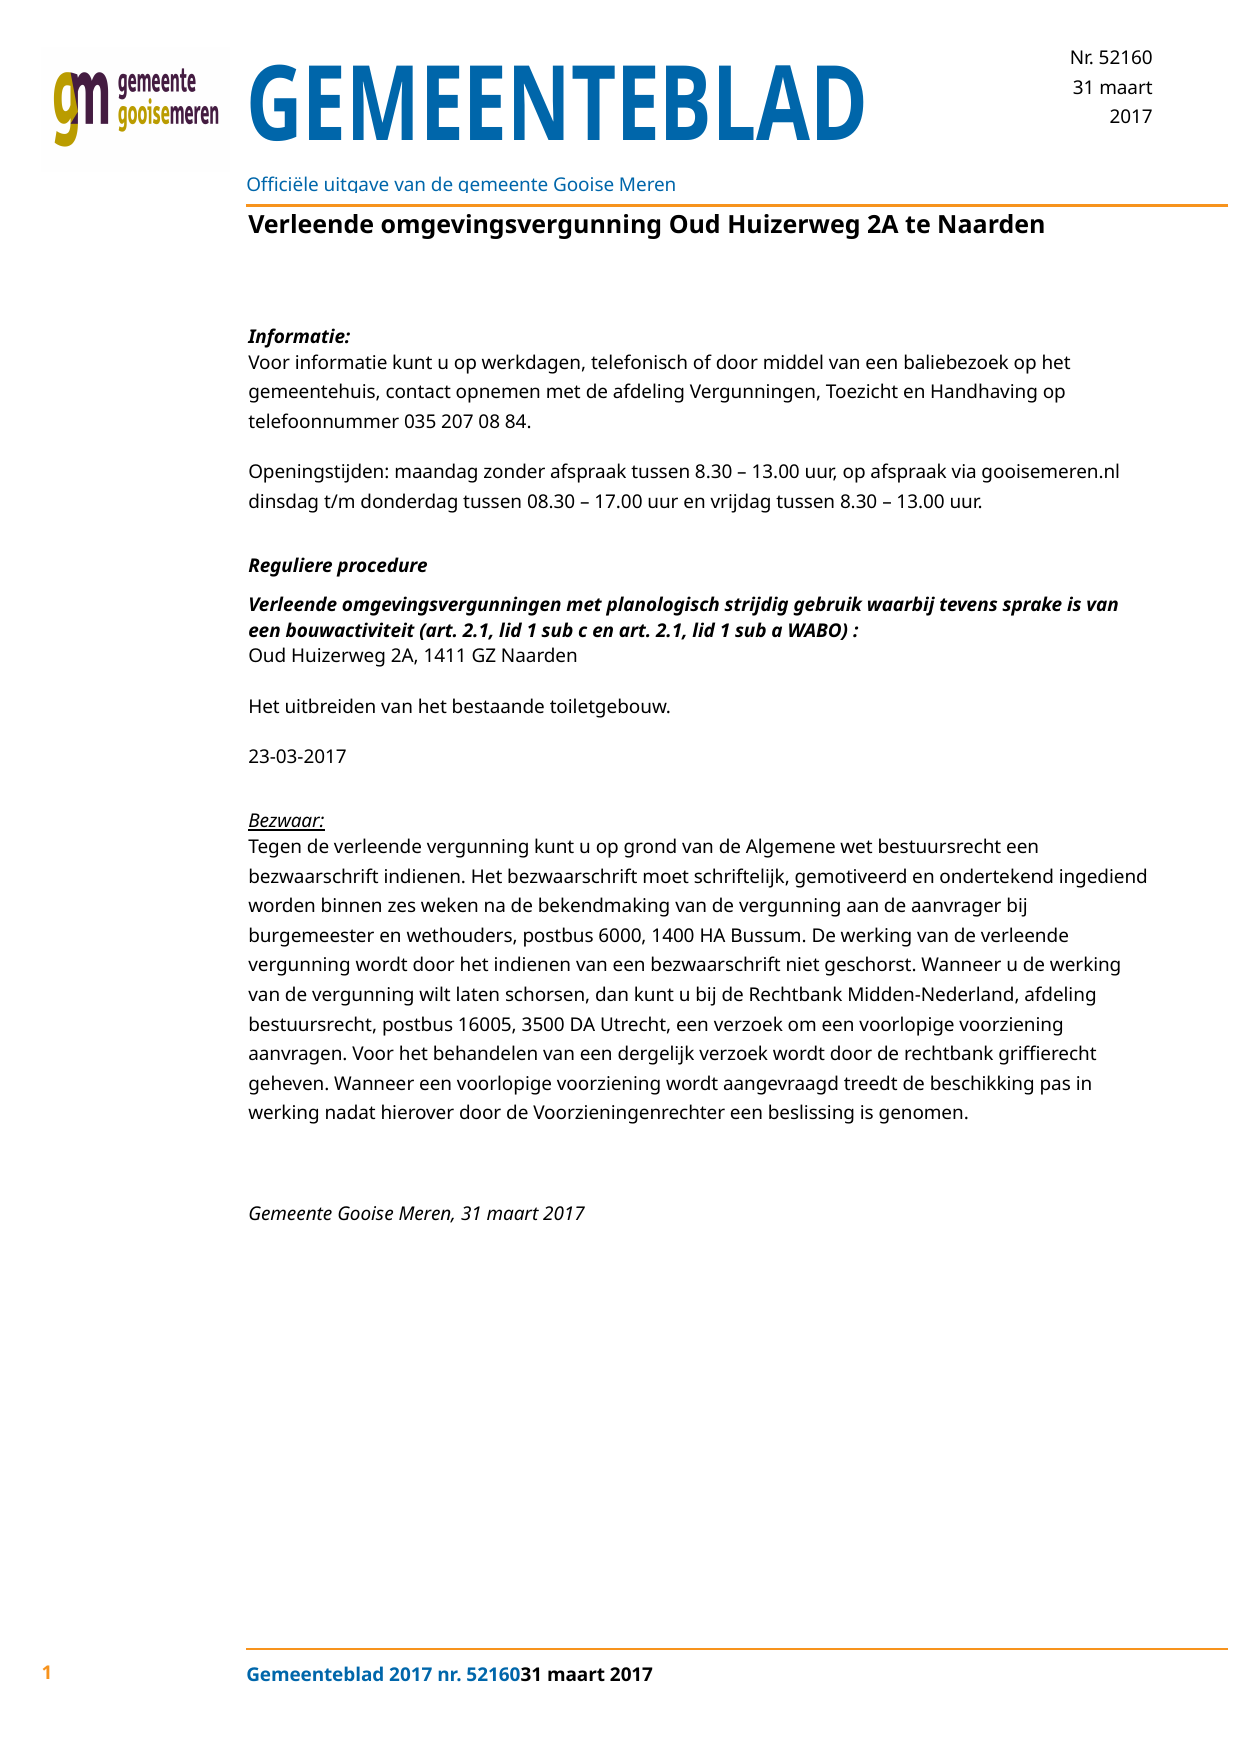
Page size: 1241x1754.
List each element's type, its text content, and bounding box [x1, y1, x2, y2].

text Reguliere procedure [248, 552, 1152, 578]
text Gemeente Gooise Meren, 31 maart 2017 [248, 1200, 1152, 1226]
text Verleende omgevingsvergunning Oud Huizerweg 2A te Naarden [248, 207, 1152, 241]
text Openingstijden: maandag zonder afspraak tussen 8.30 – 13.00 uur, op afspraak via gooisemeren.nl dinsdag t/m donderdag tussen 08.30 – 17.00 uur en vrijdag tussen 8.30 – 13.00 uur. [248, 458, 1152, 514]
text Oud Huizerweg 2A, 1411 GZ Naarden [248, 643, 1152, 668]
text Informatie: [248, 323, 1152, 349]
picture [41, 47, 231, 172]
text Verleende omgevingsvergunningen met planologisch strijdig gebruik waarbij tevens sprake is van een bouwactiviteit (art. 2.1, lid 1 sub c en art. 2.1, lid 1 sub a WABO) : [248, 591, 1152, 643]
text Het uitbreiden van het bestaande toiletgebouw. [248, 693, 1152, 719]
text Bezwaar: [248, 807, 1152, 833]
text 23-03-2017 [248, 743, 1152, 769]
text Tegen de verleende vergunning kunt u op grond van de Algemene wet bestuursrecht een bezwaarschrift indienen. Het bezwaarschrift moet schriftelijk, gemotiveerd en ondertekend ingediend worden binnen zes weken na de bekendmaking van de vergunning aan de aanvrager bij burgemeester en wethouders, postbus 6000, 1400 HA Bussum. De werking van de verleende vergunning wordt door het indienen van een bezwaarschrift niet geschorst. Wanneer u de werking van de vergunning wilt laten schorsen, dan kunt u bij de Rechtbank Midden-Nederland, afdeling bestuursrecht, postbus 16005, 3500 DA Utrecht, een verzoek om een voorlopige voorziening aanvragen. Voor het behandelen van een dergelijk verzoek wordt door de rechtbank griffierecht geheven. Wanneer een voorlopige voorziening wordt aangevraagd treedt de beschikking pas in werking nadat hierover door de Voorzieningenrechter een beslissing is genomen. [248, 833, 1152, 1125]
text Voor informatie kunt u op werkdagen, telefonisch of door middel van een baliebezoek op het gemeentehuis, contact opnemen met de afdeling Vergunningen, Toezicht en Handhaving op telefoonnummer 035 207 08 84. [248, 349, 1152, 434]
